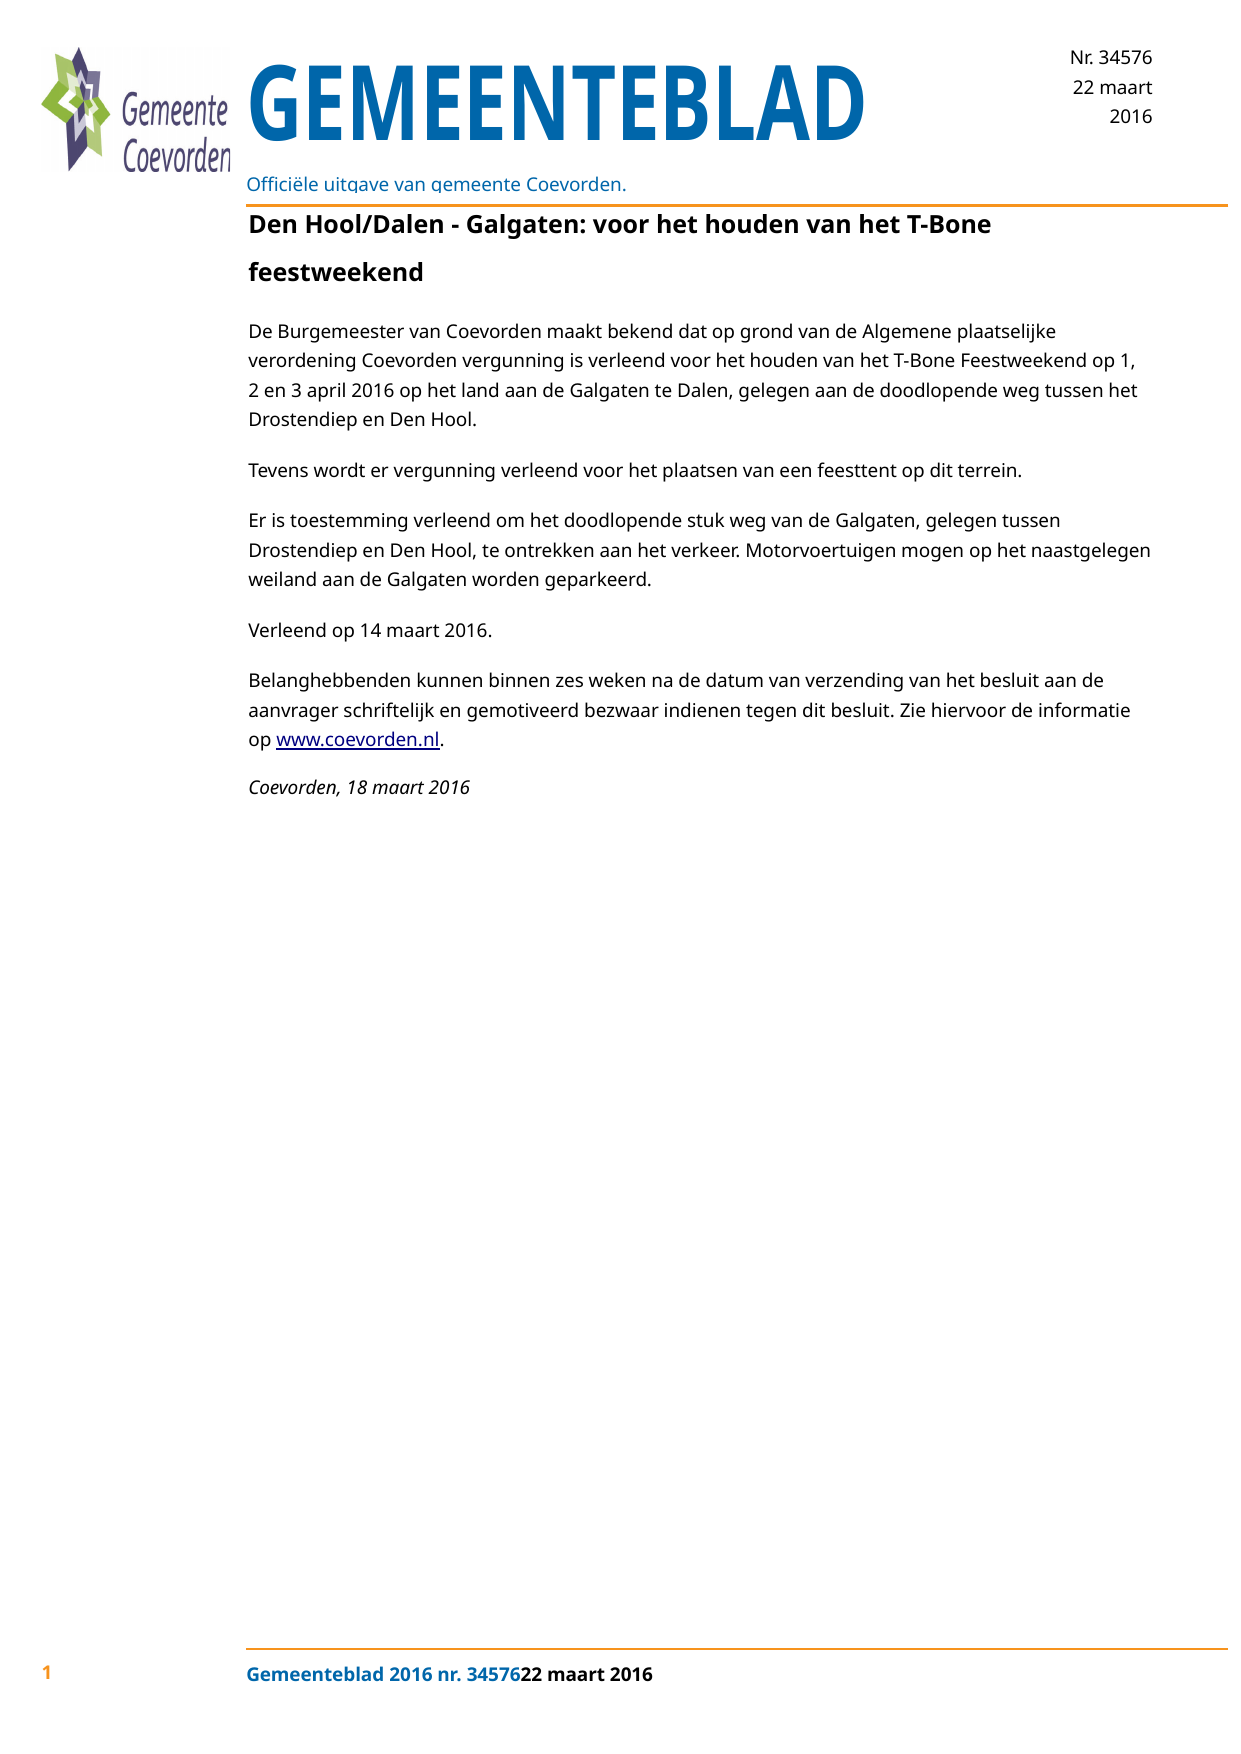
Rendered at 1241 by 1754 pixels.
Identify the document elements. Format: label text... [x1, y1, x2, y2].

text Tevens wordt er vergunning verleend voor het plaatsen van een feesttent op dit terrein. [248, 457, 1152, 483]
text Er is toestemming verleend om het doodlopende stuk weg van de Galgaten, gelegen tussen Drostendiep en Den Hool, te ontrekken aan het verkeer. Motorvoertuigen mogen op het naastgelegen weiland aan de Galgaten worden geparkeerd. [248, 507, 1152, 592]
text Belanghebbenden kunnen binnen zes weken na de datum van verzending van het besluit aan de aanvrager schriftelijk en gemotiveerd bezwaar indienen tegen dit besluit. Zie hiervoor de informatie op www.coevorden.nl. [248, 667, 1152, 752]
text De Burgemeester van Coevorden maakt bekend dat op grond van de Algemene plaatselijke verordening Coevorden vergunning is verleend voor het houden van het T-Bone Feestweekend op 1, 2 en 3 april 2016 op het land aan de Galgaten te Dalen, gelegen aan de doodlopende weg tussen het Drostendiep en Den Hool. [248, 318, 1152, 432]
text Verleend op 14 maart 2016. [248, 617, 1152, 643]
text Coevorden, 18 maart 2016 [248, 774, 1152, 800]
picture [41, 47, 231, 172]
text Den Hool/Dalen - Galgaten: voor het houden van het T-Bone feestweekend [248, 207, 1152, 288]
